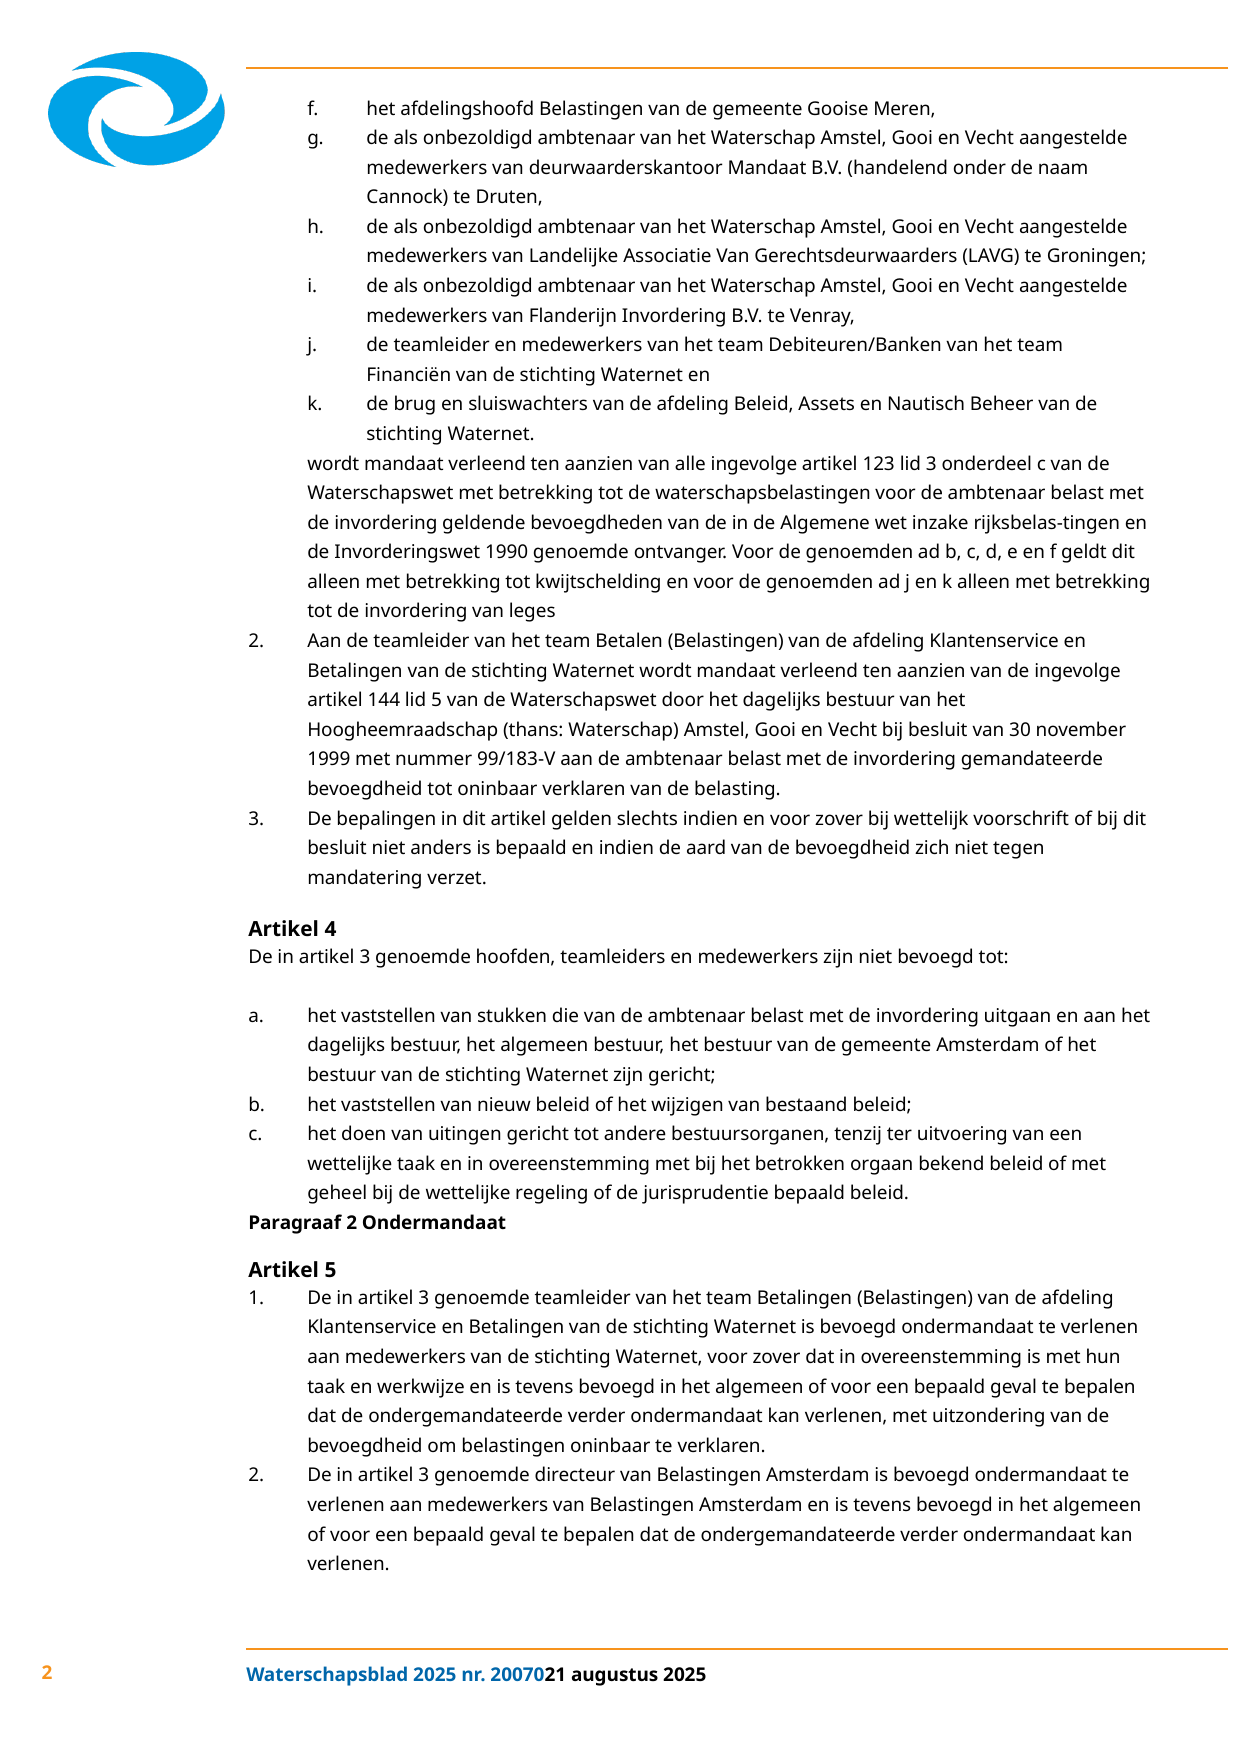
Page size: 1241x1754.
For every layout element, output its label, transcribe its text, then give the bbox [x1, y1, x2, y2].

list Aan de teamleider van het team Betalen (Belastingen) van de afdeling Klantenservice en Betalingen van de stichting Waternet wordt mandaat verleend ten aanzien van de ingevolge artikel 144 lid 5 van de Waterschapswet door het dagelijks bestuur van het Hoogheemraadschap (thans: Waterschap) Amstel, Gooi en Vecht bij besluit van 30 november 1999 met nummer 99/183-V aan de ambtenaar belast met de invordering gemandateerde bevoegdheid tot oninbaar verklaren van de belasting. [248, 627, 1152, 801]
text Paragraaf 2 Ondermandaat [248, 1209, 1152, 1235]
text Artikel 4 [248, 914, 1152, 943]
list het vaststellen van nieuw beleid of het wijzigen van bestaand beleid; [248, 1091, 1152, 1116]
list de als onbezoldigd ambtenaar van het Waterschap Amstel, Gooi en Vecht aangestelde medewerkers van Landelijke Associatie Van Gerechtsdeurwaarders (LAVG) te Groningen; [307, 213, 1152, 268]
list De in artikel 3 genoemde directeur van Belastingen Amsterdam is bevoegd ondermandaat te verlenen aan medewerkers van Belastingen Amsterdam en is tevens bevoegd in het algemeen of voor een bepaald geval te bepalen dat de ondergemandateerde verder ondermandaat kan verlenen. [248, 1462, 1152, 1576]
list het doen van uitingen gericht tot andere bestuursorganen, tenzij ter uitvoering van een wettelijke taak en in overeenstemming met bij het betrokken orgaan bekend beleid of met geheel bij de wettelijke regeling of de jurisprudentie bepaald beleid. [248, 1120, 1152, 1205]
text De in artikel 3 genoemde hoofden, teamleiders en medewerkers zijn niet bevoegd tot: [248, 943, 1152, 968]
list de als onbezoldigd ambtenaar van het Waterschap Amstel, Gooi en Vecht aangestelde medewerkers van deurwaarderskantoor Mandaat B.V. (handelend onder de naam Cannock) te Druten, [307, 124, 1152, 209]
list de brug en sluiswachters van de afdeling Beleid, Assets en Nautisch Beheer van de stichting Waternet. [307, 391, 1152, 446]
list wordt mandaat verleend ten aanzien van alle ingevolge artikel 123 lid 3 onderdeel c van de Waterschapswet met betrekking tot de waterschapsbelastingen voor de ambtenaar belast met de invordering geldende bevoegdheden van de in de Algemene wet inzake rijksbelas-tingen en de Invorderingswet 1990 genoemde ontvanger. Voor de genoemden ad b, c, d, e en f geldt dit alleen met betrekking tot kwijtschelding en voor de genoemden ad j en k alleen met betrekking tot de invordering van leges [248, 450, 1152, 623]
list De in artikel 3 genoemde teamleider van het team Betalingen (Belastingen) van de afdeling Klantenservice en Betalingen van de stichting Waternet is bevoegd ondermandaat te verlenen aan medewerkers van de stichting Waternet, voor zover dat in overeenstemming is met hun taak en werkwijze en is tevens bevoegd in het algemeen of voor een bepaald geval te bepalen dat de ondergemandateerde verder ondermandaat kan verlenen, met uitzondering van de bevoegdheid om belastingen oninbaar te verklaren. [248, 1284, 1152, 1458]
list De bepalingen in dit artikel gelden slechts indien en voor zover bij wettelijk voorschrift of bij dit besluit niet anders is bepaald en indien de aard van de bevoegdheid zich niet tegen mandatering verzet. [248, 805, 1152, 890]
list het vaststellen van stukken die van de ambtenaar belast met de invordering uitgaan en aan het dagelijks bestuur, het algemeen bestuur, het bestuur van de gemeente Amsterdam of het bestuur van de stichting Waternet zijn gericht; [248, 1002, 1152, 1087]
list het afdelingshoofd Belastingen van de gemeente Gooise Meren, [307, 95, 1152, 121]
picture [41, 47, 231, 172]
list de als onbezoldigd ambtenaar van het Waterschap Amstel, Gooi en Vecht aangestelde medewerkers van Flanderijn Invordering B.V. te Venray, [307, 272, 1152, 328]
list de teamleider en medewerkers van het team Debiteuren/Banken van het team Financiën van de stichting Waternet en [307, 331, 1152, 387]
text Artikel 5 [248, 1256, 1152, 1284]
